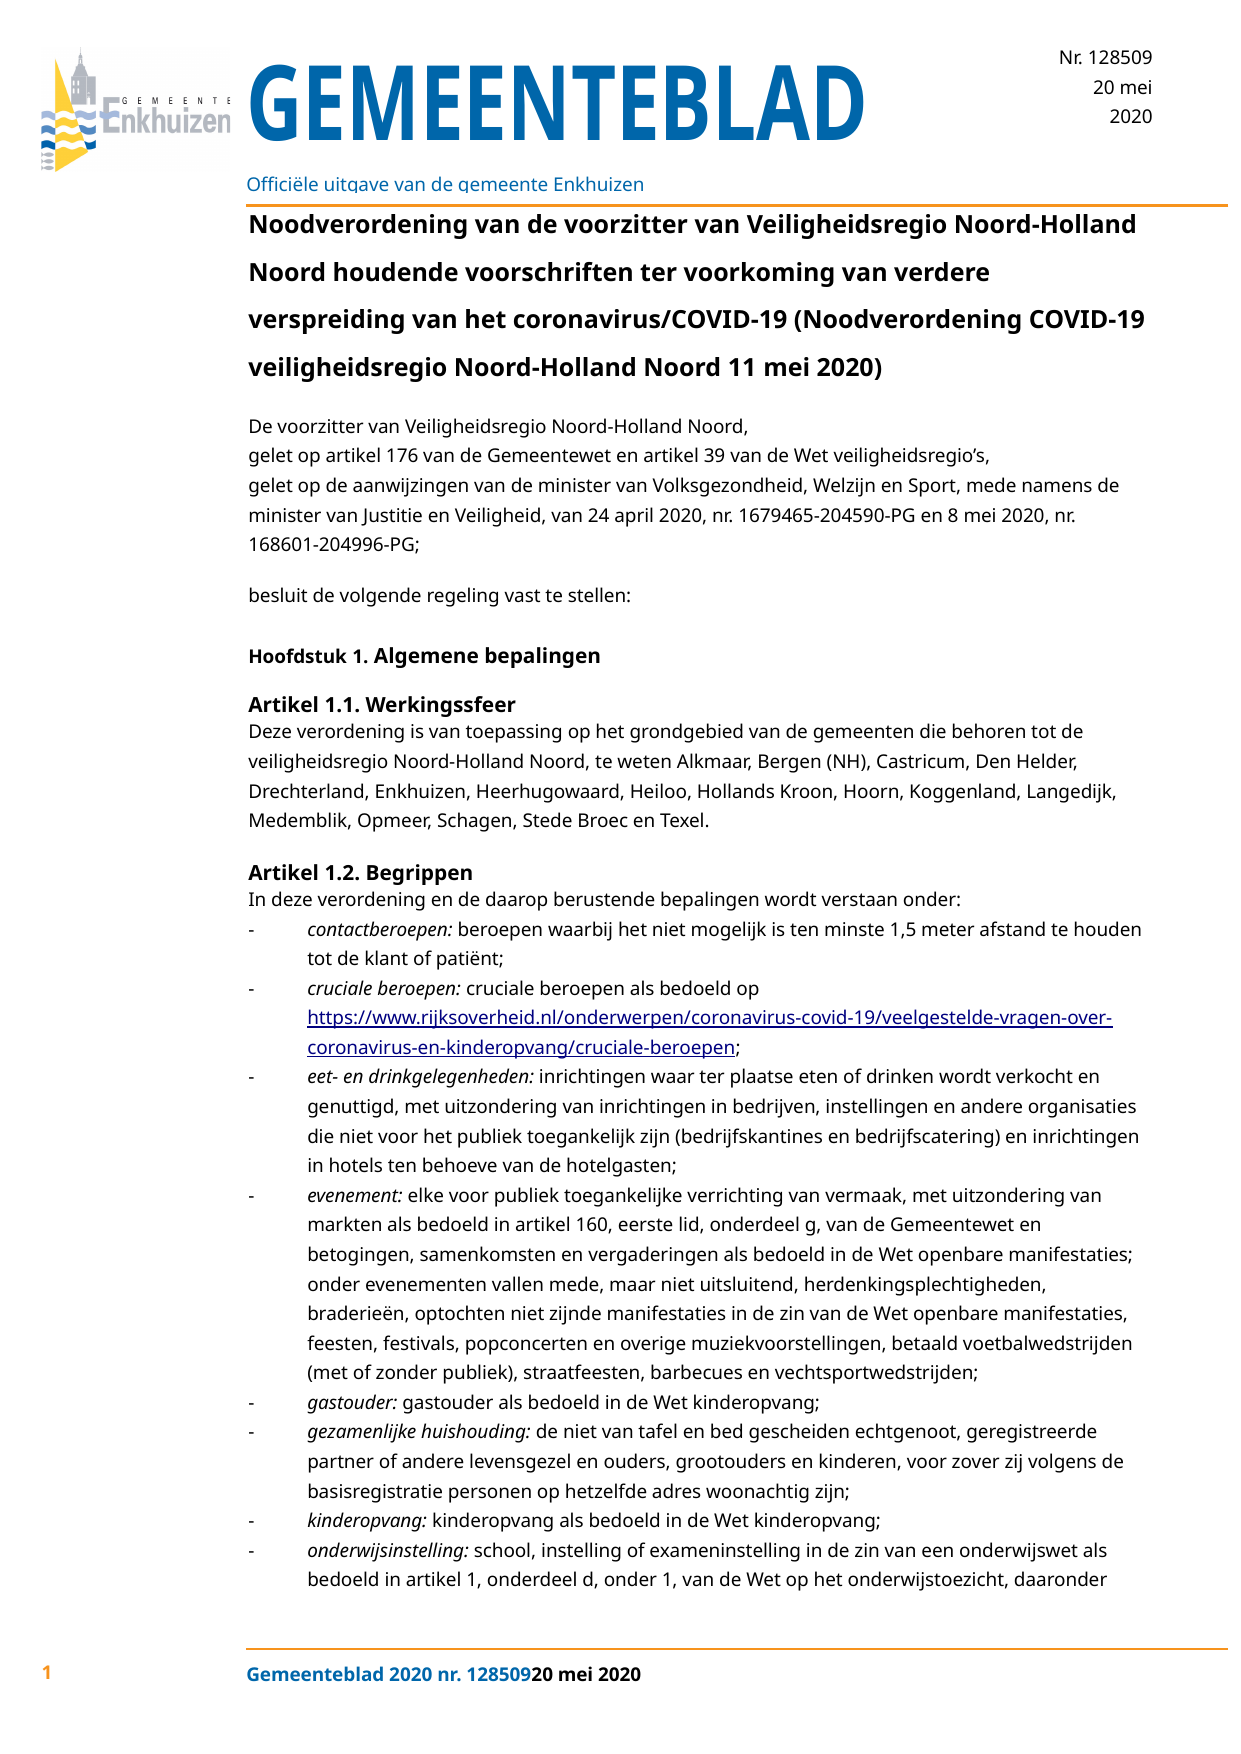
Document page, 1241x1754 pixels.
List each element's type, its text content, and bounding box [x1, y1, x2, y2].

list gezamenlijke huishouding: de niet van tafel en bed gescheiden echtgenoot, geregistreerde partner of andere levensgezel en ouders, grootouders en kinderen, voor zover zij volgens de basisregistratie personen op hetzelfde adres woonachtig zijn; [248, 1419, 1152, 1504]
text Hoofdstuk 1. Algemene bepalingen [248, 641, 1152, 669]
list onderwijsinstelling: school, instelling of exameninstelling in de zin van een onderwijswet als bedoeld in artikel 1, onderdeel d, onder 1, van de Wet op het onderwijstoezicht, daaronder [248, 1537, 1152, 1592]
text Noodverordening van de voorzitter van Veiligheidsregio Noord-Holland Noord houdende voorschriften ter voorkoming van verdere verspreiding van het coronavirus/COVID-19 (Noodverordening COVID-19 veiligheidsregio Noord-Holland Noord 11 mei 2020) [248, 207, 1152, 384]
list gastouder: gastouder als bedoeld in de Wet kinderopvang; [248, 1389, 1152, 1415]
text Artikel 1.1. Werkingssfeer [248, 690, 1152, 719]
text gelet op artikel 176 van de Gemeentewet en artikel 39 van de Wet veiligheidsregio’s, [248, 443, 1152, 468]
list eet- en drinkgelegenheden: inrichtingen waar ter plaatse eten of drinken wordt verkocht en genuttigd, met uitzondering van inrichtingen in bedrijven, instellingen en andere organisaties die niet voor het publiek toegankelijk zijn (bedrijfskantines en bedrijfscatering) en inrichtingen in hotels ten behoeve van de hotelgasten; [248, 1064, 1152, 1178]
text In deze verordening en de daarop berustende bepalingen wordt verstaan onder: [248, 886, 1152, 912]
picture [41, 47, 231, 172]
list kinderopvang: kinderopvang als bedoeld in de Wet kinderopvang; [248, 1507, 1152, 1533]
text Artikel 1.2. Begrippen [248, 858, 1152, 886]
text Deze verordening is van toepassing op het grondgebied van de gemeenten die behoren tot de veiligheidsregio Noord-Holland Noord, te weten Alkmaar, Bergen (NH), Castricum, Den Helder, Drechterland, Enkhuizen, Heerhugowaard, Heiloo, Hollands Kroon, Hoorn, Koggenland, Langedijk, Medemblik, Opmeer, Schagen, Stede Broec en Texel. [248, 719, 1152, 833]
text besluit de volgende regeling vast te stellen: [248, 582, 1152, 607]
list evenement: elke voor publiek toegankelijke verrichting van vermaak, met uitzondering van markten als bedoeld in artikel 160, eerste lid, onderdeel g, van de Gemeentewet en betogingen, samenkomsten en vergaderingen als bedoeld in de Wet openbare manifestaties; onder evenementen vallen mede, maar niet uitsluitend, herdenkingsplechtigheden, braderieën, optochten niet zijnde manifestaties in de zin van de Wet openbare manifestaties, feesten, festivals, popconcerten en overige muziekvoorstellingen, betaald voetbalwedstrijden (met of zonder publiek), straatfeesten, barbecues en vechtsportwedstrijden; [248, 1182, 1152, 1385]
list cruciale beroepen: cruciale beroepen als bedoeld op https://www.rijksoverheid.nl/onderwerpen/coronavirus-covid-19/veelgestelde-vragen-over-coronavirus-en-kinderopvang/cruciale-beroepen; [248, 975, 1152, 1060]
text De voorzitter van Veiligheidsregio Noord-Holland Noord, [248, 413, 1152, 439]
list contactberoepen: beroepen waarbij het niet mogelijk is ten minste 1,5 meter afstand te houden tot de klant of patiënt; [248, 916, 1152, 971]
text gelet op de aanwijzingen van de minister van Volksgezondheid, Welzijn en Sport, mede namens de minister van Justitie en Veiligheid, van 24 april 2020, nr. 1679465-204590-PG en 8 mei 2020, nr. 168601-204996-PG; [248, 472, 1152, 557]
